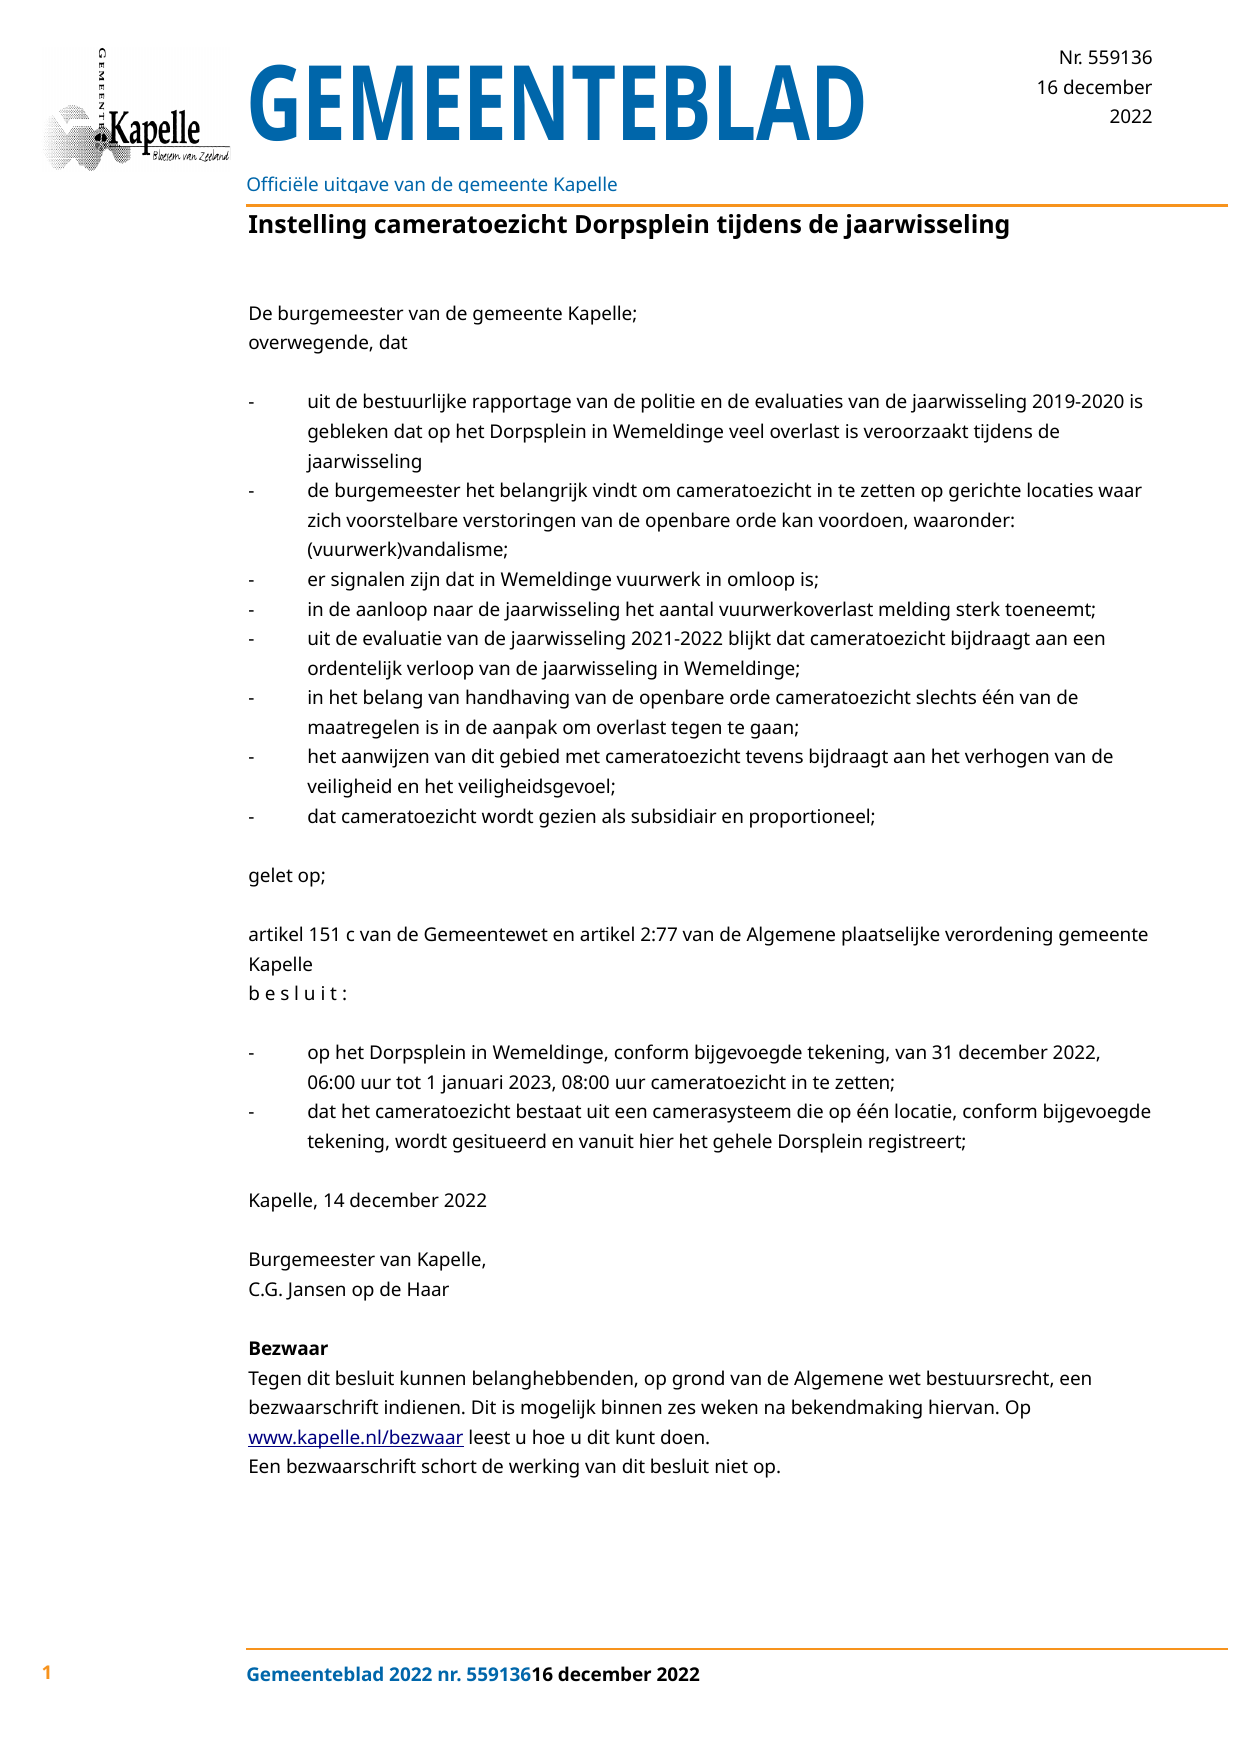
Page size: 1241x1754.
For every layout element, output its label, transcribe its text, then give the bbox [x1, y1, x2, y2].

text overwegende, dat ‎ [248, 329, 1152, 355]
list uit de bestuurlijke rapportage van de politie en de evaluaties van de jaarwisseling 2019-2020 is gebleken dat op het Dorpsplein in Wemeldinge veel overlast is veroorzaakt tijdens de jaarwisseling [248, 389, 1152, 473]
text b e s l u i t : [248, 980, 1152, 1006]
list uit de evaluatie van de jaarwisseling 2021-2022 blijkt dat cameratoezicht bijdraagt aan een ordentelijk verloop van de jaarwisseling in Wemeldinge; [248, 625, 1152, 681]
list in het belang van handhaving van de openbare orde cameratoezicht slechts één van de maatregelen is in de aanpak om overlast tegen te gaan; [248, 684, 1152, 740]
list het aanwijzen van dit gebied met cameratoezicht tevens bijdraagt aan het verhogen van de veiligheid en het veiligheidsgevoel; [248, 744, 1152, 799]
text artikel 151 c van de Gemeentewet en artikel 2:77 van de Algemene plaatselijke verordening gemeente Kapelle [248, 921, 1152, 976]
text gelet op; [248, 862, 1152, 888]
text Burgemeester van Kapelle, [248, 1247, 1152, 1272]
list op het Dorpsplein in Wemeldinge, conform bijgevoegde tekening, van 31 december 2022, 06:00 uur tot 1 januari 2023, 08:00 uur cameratoezicht in te zetten; [248, 1039, 1152, 1095]
text De burgemeester van de gemeente Kapelle; [248, 300, 1152, 326]
text Bezwaar [248, 1335, 1152, 1361]
list de burgemeester het belangrijk vindt om cameratoezicht in te zetten op gerichte locaties waar zich voorstelbare verstoringen van de openbare orde kan voordoen, waaronder: (vuurwerk)vandalisme; [248, 477, 1152, 562]
list dat cameratoezicht wordt gezien als subsidiair en proportioneel; [248, 803, 1152, 828]
list er signalen zijn dat in Wemeldinge vuurwerk in omloop is; [248, 566, 1152, 592]
text C.G. Jansen op de Haar [248, 1276, 1152, 1302]
list in de aanloop naar de jaarwisseling het aantal vuurwerkoverlast melding sterk toeneemt; [248, 596, 1152, 621]
text Kapelle, 14 december 2022 [248, 1187, 1152, 1213]
picture [41, 47, 231, 172]
text Tegen dit besluit kunnen belanghebbenden, op grond van de Algemene wet bestuursrecht, een bezwaarschrift indienen. Dit is mogelijk binnen zes weken na bekendmaking hiervan. Op www.kapelle.nl/bezwaar leest u hoe u dit kunt doen. [248, 1365, 1152, 1450]
list dat het cameratoezicht bestaat uit een camerasysteem die op één locatie, conform bijgevoegde tekening, wordt gesitueerd en vanuit hier het gehele Dorsplein registreert; [248, 1099, 1152, 1154]
text Instelling cameratoezicht Dorpsplein tijdens de jaarwisseling [248, 207, 1152, 241]
text Een bezwaarschrift schort de werking van dit besluit niet op. [248, 1454, 1152, 1479]
